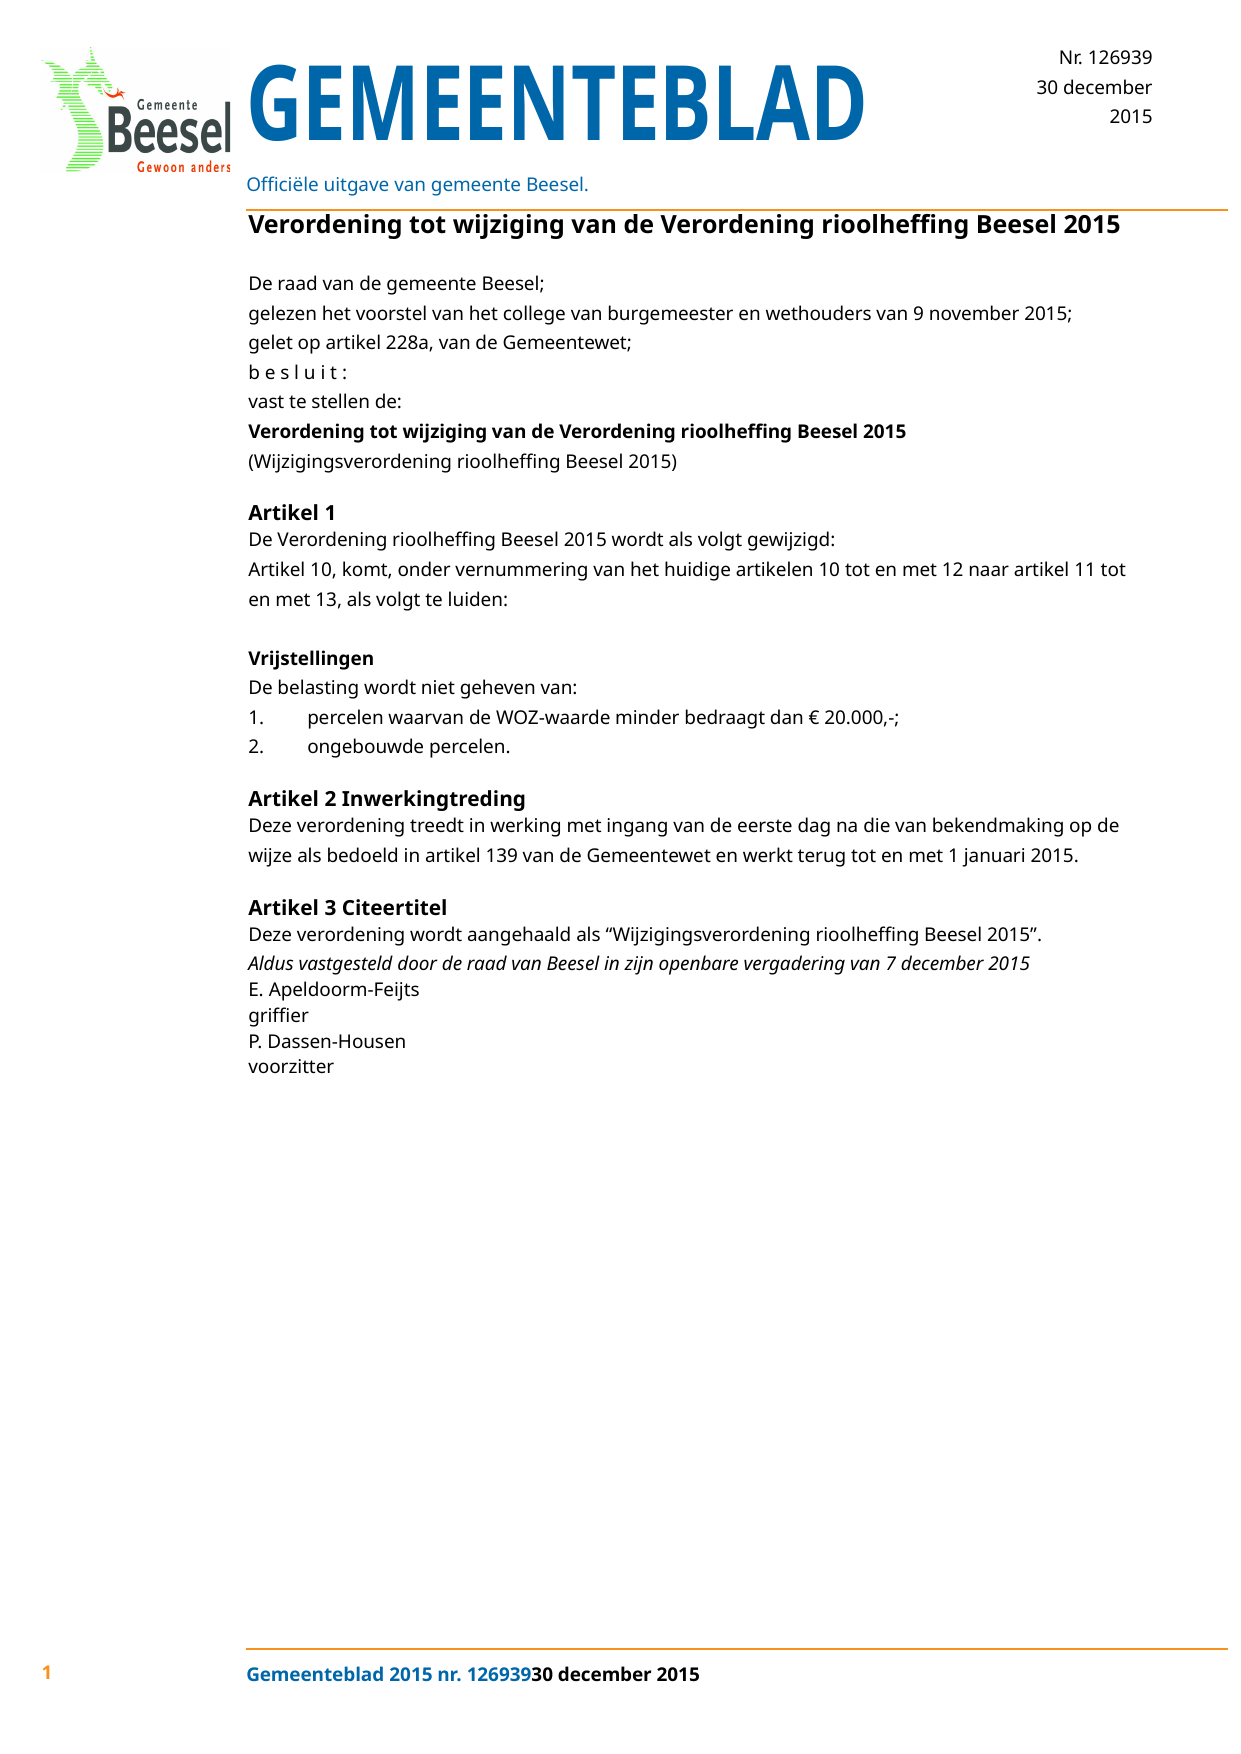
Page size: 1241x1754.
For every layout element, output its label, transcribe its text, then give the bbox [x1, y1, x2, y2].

text griffier [248, 1002, 1152, 1028]
text Artikel 2 Inwerkingtreding [248, 784, 1152, 813]
text De raad van de gemeente Beesel; [248, 270, 1152, 296]
text Vrijstellingen [248, 645, 1152, 671]
text b e s l u i t : [248, 359, 1152, 385]
text Deze verordening treedt in werking met ingang van de eerste dag na die van bekendmaking op de wijze als bedoeld in artikel 139 van de Gemeentewet en werkt terug tot en met 1 januari 2015. [248, 813, 1152, 868]
list percelen waarvan de WOZ-waarde minder bedraagt dan € 20.000,-; [248, 704, 1152, 730]
text voorzitter [248, 1053, 1152, 1079]
text De Verordening rioolheffing Beesel 2015 wordt als volgt gewijzigd: [248, 527, 1152, 552]
text (Wijzigingsverordening rioolheffing Beesel 2015) [248, 448, 1152, 473]
text Verordening tot wijziging van de Verordening rioolheffing Beesel 2015 [248, 211, 1152, 241]
text gelezen het voorstel van het college van burgemeester en wethouders van 9 november 2015; [248, 300, 1152, 326]
text Artikel 10, komt, onder vernummering van het huidige artikelen 10 tot en met 12 naar artikel 11 tot en met 13, als volgt te luiden: [248, 556, 1152, 612]
text Verordening tot wijziging van de Verordening rioolheffing Beesel 2015 [248, 418, 1152, 444]
text E. Apeldoorm-Feijts [248, 976, 1152, 1002]
text Aldus vastgesteld door de raad van Beesel in zijn openbare vergadering van 7 december 2015 [248, 951, 1152, 976]
text gelet op artikel 228a, van de Gemeentewet; [248, 329, 1152, 355]
picture [41, 47, 231, 172]
text vast te stellen de: [248, 389, 1152, 414]
list ongebouwde percelen. [248, 734, 1152, 759]
text Deze verordening wordt aangehaald als “Wijzigingsverordening rioolheffing Beesel 2015”. [248, 921, 1152, 947]
text Artikel 3 Citeertitel [248, 893, 1152, 921]
text P. Dassen-Housen [248, 1028, 1152, 1053]
text De belasting wordt niet geheven van: [248, 674, 1152, 700]
text Artikel 1 [248, 498, 1152, 527]
